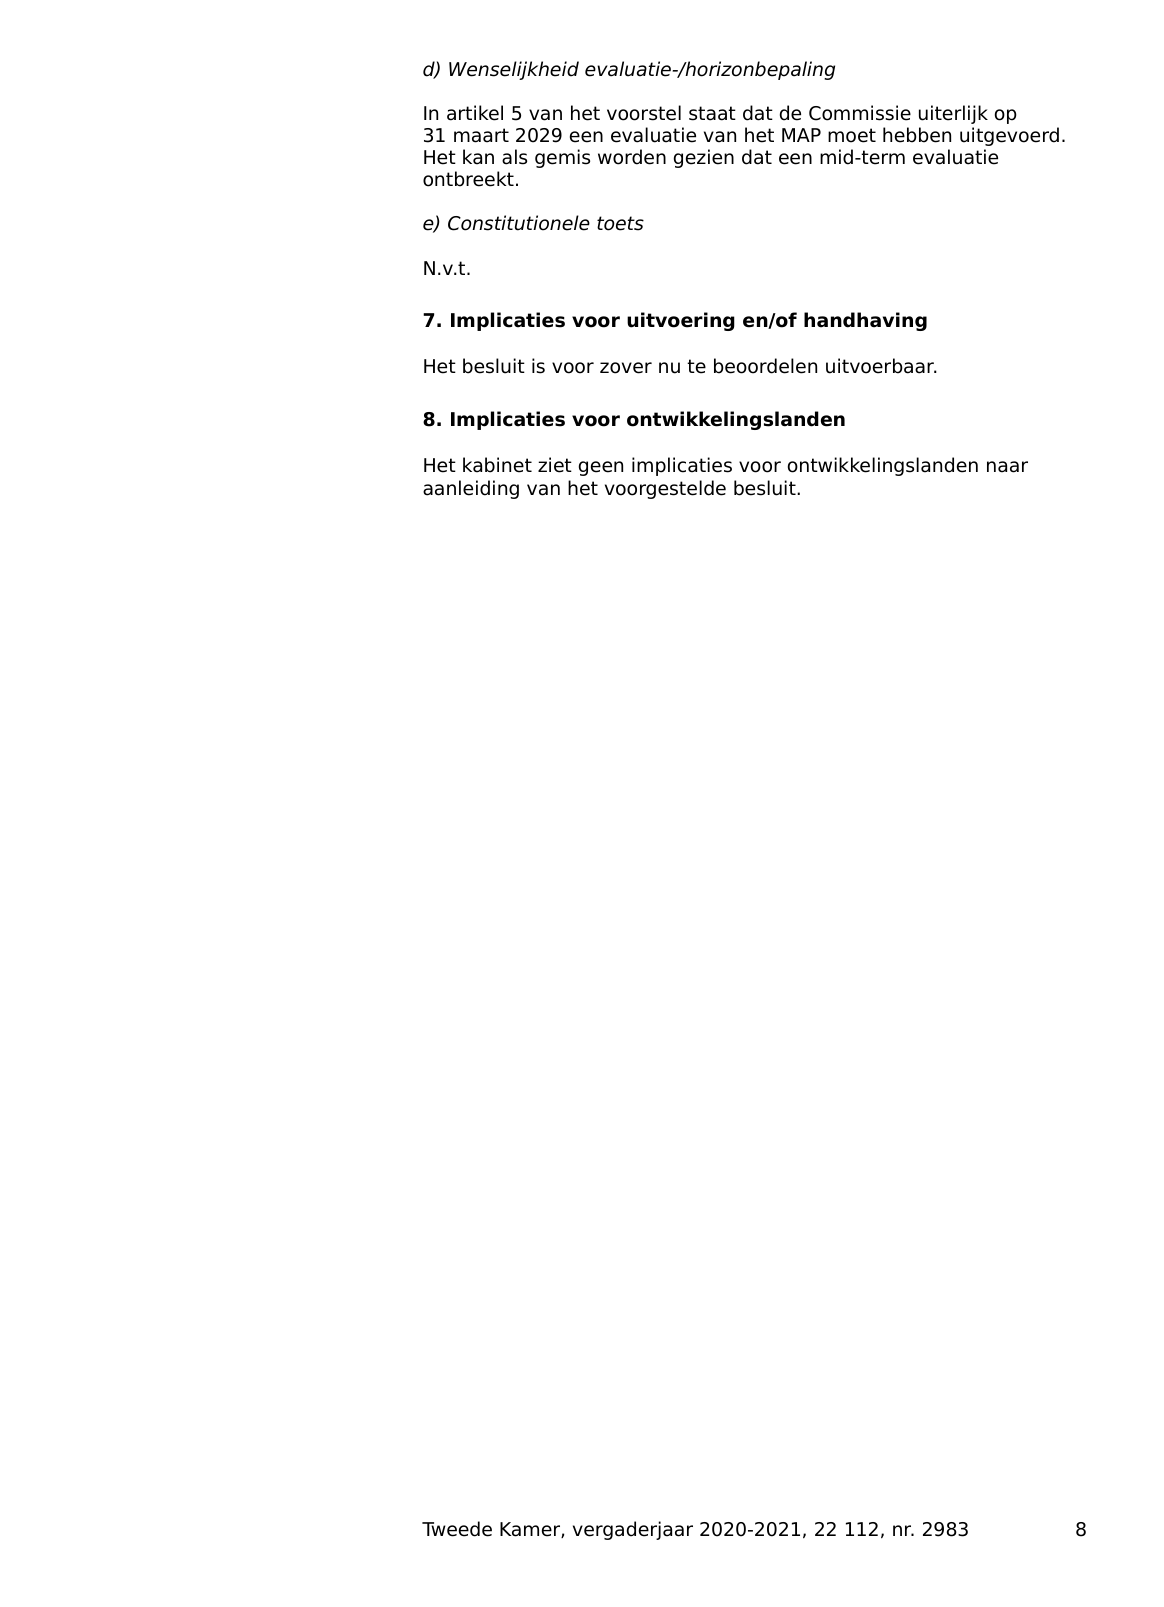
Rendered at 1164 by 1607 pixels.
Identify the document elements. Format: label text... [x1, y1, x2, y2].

text In artikel 5 van het voorstel staat dat de Commissie uiterlijk op 31 maart 2029 een evaluatie van het MAP moet hebben uitgevoerd. Het kan als gemis worden gezien dat een mid-term evaluatie ontbreekt. [422, 103, 1087, 191]
subtitle d) Wenselijkheid evaluatie-/horizonbepaling [422, 59, 1087, 81]
text Het besluit is voor zover nu te beoordelen uitvoerbaar. [422, 356, 1087, 378]
subtitle 7. Implicaties voor uitvoering en/of handhaving [422, 309, 1087, 331]
text Het kabinet ziet geen implicaties voor ontwikkelingslanden naar aanleiding van het voorgestelde besluit. [422, 455, 1087, 499]
subtitle e) Constitutionele toets [422, 213, 1087, 235]
text N.v.t. [422, 257, 1087, 279]
subtitle 8. Implicaties voor ontwikkelingslanden [422, 408, 1087, 430]
